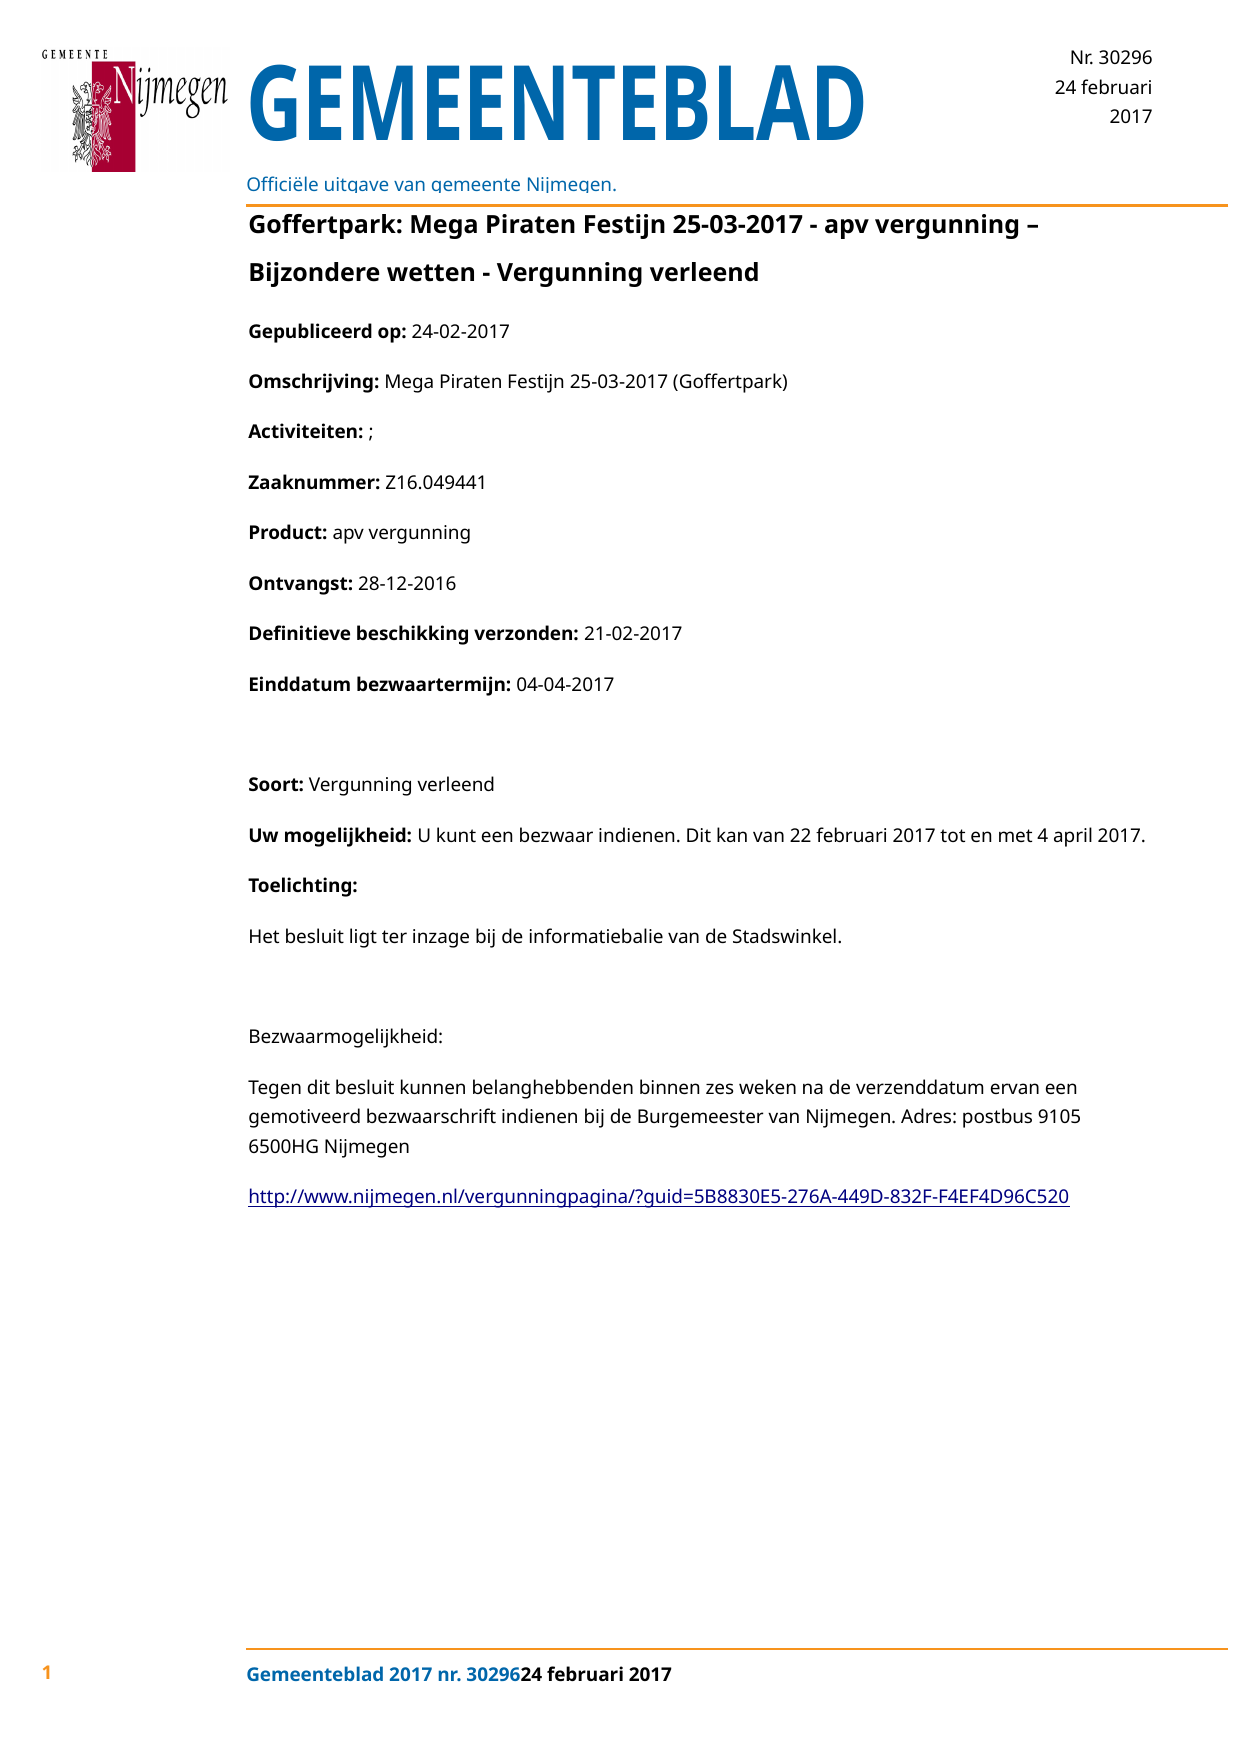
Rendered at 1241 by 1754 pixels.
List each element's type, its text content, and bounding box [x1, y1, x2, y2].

text http://www.nijmegen.nl/vergunningpagina/?guid=5B8830E5-276A-449D-832F-F4EF4D96C520 [248, 1184, 1152, 1209]
text Zaaknummer: Z16.049441 [248, 469, 1152, 495]
text Soort: Vergunning verleend [248, 772, 1152, 797]
text Tegen dit besluit kunnen belanghebbenden binnen zes weken na de verzenddatum ervan een gemotiveerd bezwaarschrift indienen bij de Burgemeester van Nijmegen. Adres: postbus 9105 6500HG Nijmegen [248, 1074, 1152, 1159]
text Gepubliceerd op: 24-02-2017 [248, 318, 1152, 344]
text Het besluit ligt ter inzage bij de informatiebalie van de Stadswinkel. [248, 923, 1152, 949]
text Product: apv vergunning [248, 519, 1152, 545]
text Toelichting: [248, 872, 1152, 898]
text Uw mogelijkheid: U kunt een bezwaar indienen. Dit kan van 22 februari 2017 tot en met 4 april 2017. [248, 822, 1152, 848]
text Ontvangst: 28-12-2016 [248, 570, 1152, 596]
text Bezwaarmogelijkheid: [248, 1024, 1152, 1049]
text Omschrijving: Mega Piraten Festijn 25-03-2017 (Goffertpark) [248, 368, 1152, 394]
text Einddatum bezwaartermijn: 04-04-2017 [248, 671, 1152, 697]
text Definitieve beschikking verzonden: 21-02-2017 [248, 620, 1152, 646]
picture [41, 47, 231, 172]
text Goffertpark: Mega Piraten Festijn 25-03-2017 - apv vergunning – Bijzondere wetten - Vergunning verleend [248, 207, 1152, 288]
text Activiteiten: ; [248, 419, 1152, 444]
